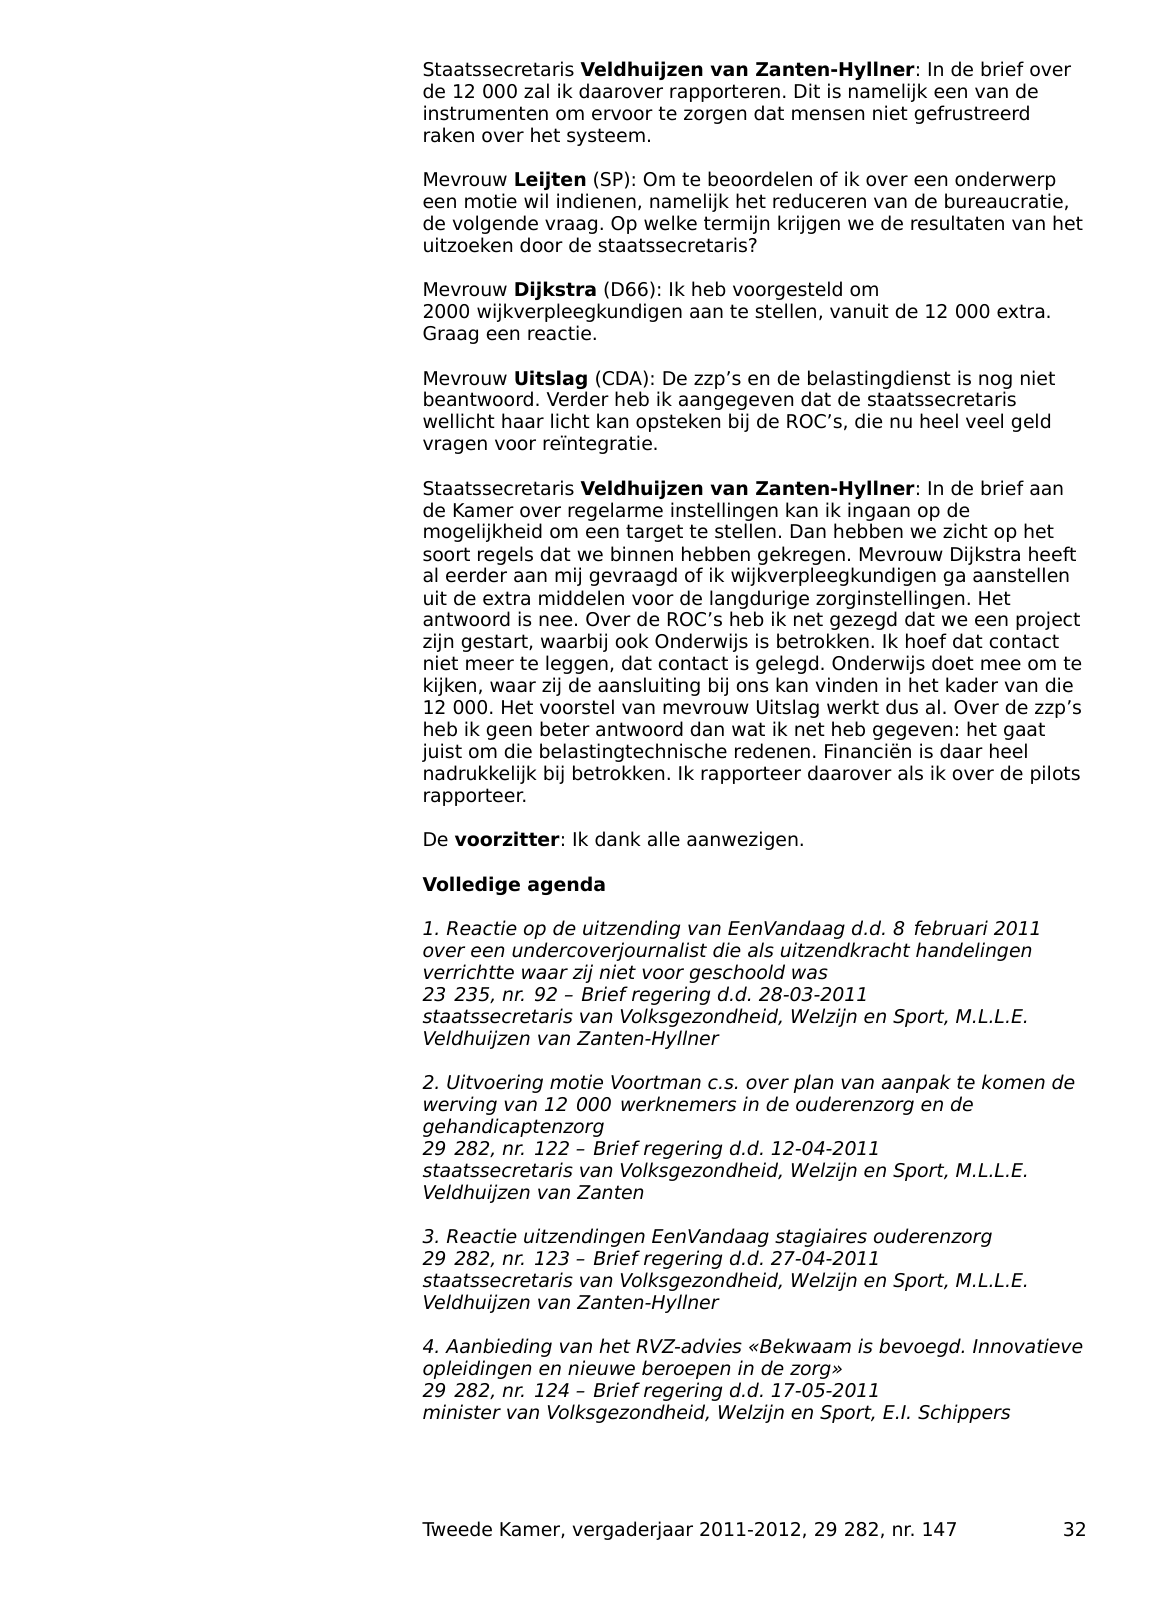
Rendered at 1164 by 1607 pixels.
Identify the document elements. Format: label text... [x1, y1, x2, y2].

text 3. Reactie uitzendingen EenVandaag stagiaires ouderenzorg [422, 1226, 1087, 1248]
text Mevrouw Dijkstra (D66): Ik heb voorgesteld om 2000 wijkverpleegkundigen aan te stellen, vanuit de 12 000 extra. Graag een reactie. [422, 279, 1087, 345]
text De voorzitter: Ik dank alle aanwezigen. [422, 829, 1087, 851]
text minister van Volksgezondheid, Welzijn en Sport, E.I. Schippers [422, 1402, 1087, 1424]
text Staatssecretaris Veldhuijzen van Zanten-Hyllner: In de brief aan de Kamer over regelarme instellingen kan ik ingaan op de mogelijkheid om een target te stellen. Dan hebben we zicht op het soort regels dat we binnen hebben gekregen. Mevrouw Dijkstra heeft al eerder aan mij gevraagd of ik wijkverpleegkundigen ga aanstellen uit de extra middelen voor de langdurige zorginstellingen. Het antwoord is nee. Over de ROC’s heb ik net gezegd dat we een project zijn gestart, waarbij ook Onderwijs is betrokken. Ik hoef dat contact niet meer te leggen, dat contact is gelegd. Onderwijs doet mee om te kijken, waar zij de aansluiting bij ons kan vinden in het kader van die 12 000. Het voorstel van mevrouw Uitslag werkt dus al. Over de zzp’s heb ik geen beter antwoord dan wat ik net heb gegeven: het gaat juist om die belastingtechnische redenen. Financiën is daar heel nadrukkelijk bij betrokken. Ik rapporteer daarover als ik over de pilots rapporteer. [422, 477, 1087, 807]
text Mevrouw Uitslag (CDA): De zzp’s en de belastingdienst is nog niet beantwoord. Verder heb ik aangegeven dat de staatssecretaris wellicht haar licht kan opsteken bij de ROC’s, die nu heel veel geld vragen voor reïntegratie. [422, 367, 1087, 455]
text 23 235, nr. 92 – Brief regering d.d. 28-03-2011 [422, 984, 1087, 1006]
text 29 282, nr. 123 – Brief regering d.d. 27-04-2011 [422, 1248, 1087, 1270]
text 29 282, nr. 122 – Brief regering d.d. 12-04-2011 [422, 1138, 1087, 1160]
text staatssecretaris van Volksgezondheid, Welzijn en Sport, M.L.L.E. Veldhuijzen van Zanten-Hyllner [422, 1270, 1087, 1314]
text Mevrouw Leijten (SP): Om te beoordelen of ik over een onderwerp een motie wil indienen, namelijk het reduceren van de bureaucratie, de volgende vraag. Op welke termijn krijgen we de resultaten van het uitzoeken door de staatssecretaris? [422, 169, 1087, 257]
text 1. Reactie op de uitzending van EenVandaag d.d. 8 februari 2011 over een undercoverjournalist die als uitzendkracht handelingen verrichtte waar zij niet voor geschoold was [422, 918, 1087, 984]
text staatssecretaris van Volksgezondheid, Welzijn en Sport, M.L.L.E. Veldhuijzen van Zanten-Hyllner [422, 1006, 1087, 1049]
text 4. Aanbieding van het RVZ-advies «Bekwaam is bevoegd. Innovatieve opleidingen en nieuwe beroepen in de zorg» [422, 1336, 1087, 1380]
text staatssecretaris van Volksgezondheid, Welzijn en Sport, M.L.L.E. Veldhuijzen van Zanten [422, 1160, 1087, 1204]
subtitle Volledige agenda [422, 873, 1087, 896]
text 29 282, nr. 124 – Brief regering d.d. 17-05-2011 [422, 1380, 1087, 1402]
text Staatssecretaris Veldhuijzen van Zanten-Hyllner: In de brief over de 12 000 zal ik daarover rapporteren. Dit is namelijk een van de instrumenten om ervoor te zorgen dat mensen niet gefrustreerd raken over het systeem. [422, 59, 1087, 147]
text 2. Uitvoering motie Voortman c.s. over plan van aanpak te komen de werving van 12 000 werknemers in de ouderenzorg en de gehandicaptenzorg [422, 1072, 1087, 1138]
